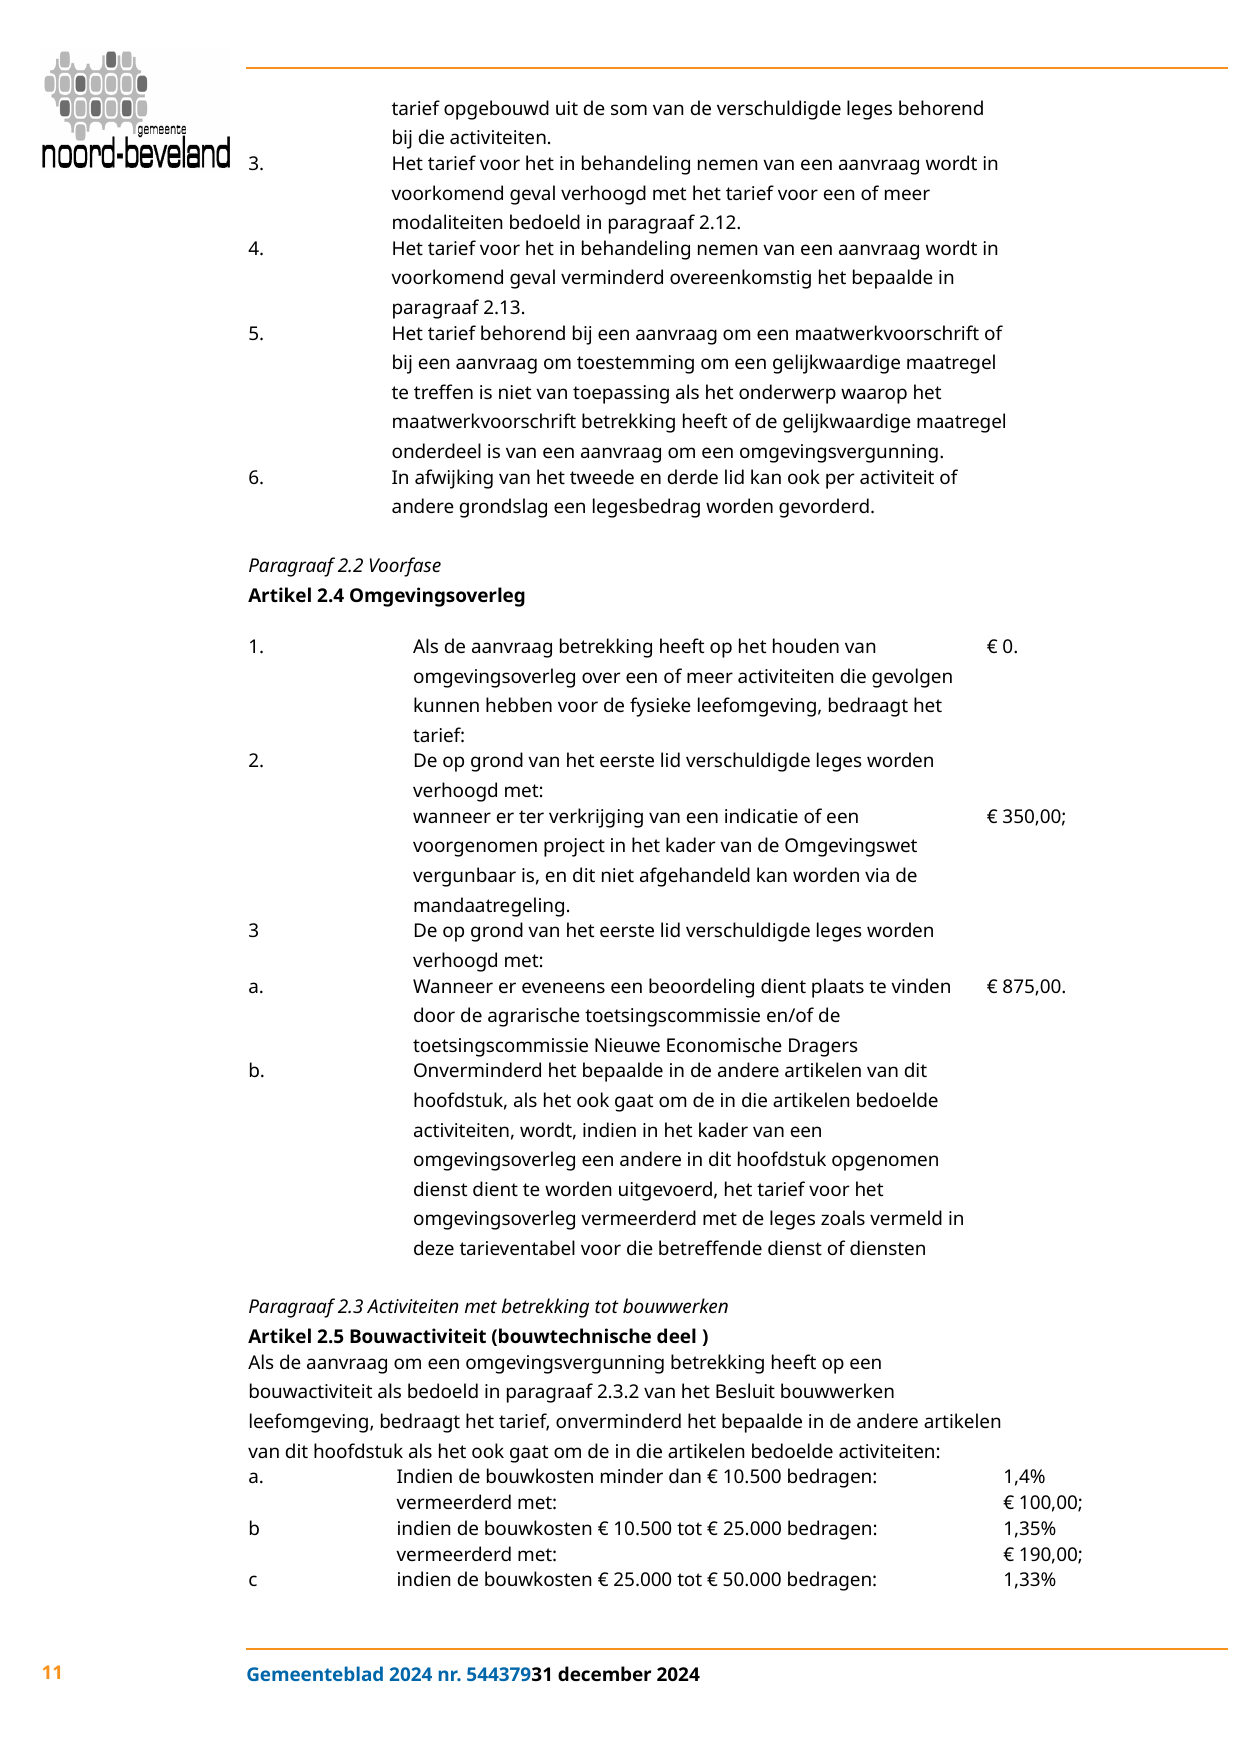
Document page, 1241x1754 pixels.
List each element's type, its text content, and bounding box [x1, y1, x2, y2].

picture [41, 47, 231, 172]
table_cell Als de aanvraag betrekking heeft op het houden van omgevingsoverleg over een of meer activiteiten die gevolgen kunnen hebben voor de fysieke leefomgeving, bedraagt het tarief: [413, 633, 987, 748]
table_cell indien de bouwkosten € 25.000 tot € 50.000 bedragen: [396, 1567, 1003, 1592]
table_cell [987, 608, 1152, 633]
table_cell [1008, 320, 1152, 464]
table_cell a. [248, 973, 413, 1058]
text Paragraaf 2.3 Activiteiten met betrekking tot bouwwerken [248, 1294, 1152, 1319]
table_cell [987, 918, 1152, 973]
table_cell Onverminderd het bepaalde in de andere artikelen van dit hoofdstuk, als het ook gaat om de in die artikelen bedoelde activiteiten, wordt, indien in het kader van een omgevingsoverleg een andere in dit hoofdstuk opgenomen dienst dient te worden uitgevoerd, het tarief voor het omgevingsoverleg vermeerderd met de leges zoals vermeld in deze tarieventabel voor die betreffende dienst of diensten [413, 1058, 987, 1261]
table_cell [248, 1541, 396, 1567]
table_cell [248, 608, 987, 633]
table_cell Het tarief voor het in behandeling nemen van een aanvraag wordt in voorkomend geval verminderd overeenkomstig het bepaalde in paragraaf 2.13. [391, 235, 1008, 320]
table_cell Als de aanvraag om een omgevingsvergunning betrekking heeft op een bouwactiviteit als bedoeld in paragraaf 2.3.2 van het Besluit bouwwerken leefomgeving, bedraagt het tarief, onverminderd het bepaalde in de andere artikelen van dit hoofdstuk als het ook gaat om de in die artikelen bedoelde activiteiten: [248, 1349, 1003, 1464]
table_cell indien de bouwkosten € 10.500 tot € 25.000 bedragen: [396, 1515, 1003, 1541]
table_cell c [248, 1567, 396, 1592]
table_cell vermeerderd met: [396, 1489, 1003, 1515]
table_cell 4. [248, 235, 391, 320]
table_cell 1,33% [1003, 1567, 1152, 1592]
table_cell € 0. [987, 633, 1152, 748]
table_cell [248, 1058, 413, 1261]
table_cell a. [248, 1464, 396, 1489]
table_cell b [248, 1515, 396, 1541]
table_header Artikel 2.4 Omgevingsoverleg [248, 582, 987, 607]
table_cell tarief opgebouwd uit de som van de verschuldigde leges behorend bij die activiteiten. [391, 95, 1008, 150]
table_header Artikel 2.5 Bouwactiviteit (bouwtechnische deel ) [248, 1324, 1003, 1349]
table_cell vermeerderd met: [396, 1541, 1003, 1567]
table_cell [987, 748, 1152, 803]
table_cell [248, 803, 413, 917]
table_cell In afwijking van het tweede en derde lid kan ook per activiteit of andere grondslag een legesbedrag worden gevorderd. [391, 464, 1008, 519]
table_cell € 100,00; [1003, 1489, 1152, 1515]
text Paragraaf 2.2 Voorfase [248, 552, 1152, 578]
table_cell Het tarief behorend bij een aanvraag om een maatwerkvoorschrift of bij een aanvraag om toestemming om een gelijkwaardige maatregel te treffen is niet van toepassing als het onderwerp waarop het maatwerkvoorschrift betrekking heeft of de gelijkwaardige maatregel onderdeel is van een aanvraag om een omgevingsvergunning. [391, 320, 1008, 464]
table_header [1003, 1324, 1152, 1349]
table_cell [1008, 150, 1152, 235]
table_cell Wanneer er eveneens een beoordeling dient plaats te vinden door de agrarische toetsingscommissie en/of de toetsingscommissie Nieuwe Economische Dragers [413, 973, 987, 1058]
table_cell [1008, 464, 1152, 519]
table_cell € 190,00; [1003, 1541, 1152, 1567]
table_cell 1,4% [1003, 1464, 1152, 1489]
table_cell 3. [248, 150, 391, 235]
table_cell [248, 95, 391, 150]
table_cell [248, 1489, 396, 1515]
table_cell wanneer er ter verkrijging van een indicatie of een voorgenomen project in het kader van de Omgevingswet vergunbaar is, en dit niet afgehandeld kan worden via de mandaatregeling. [413, 803, 987, 917]
table_cell 2. [248, 748, 413, 803]
table_cell De op grond van het eerste lid verschuldigde leges worden verhoogd met: [413, 748, 987, 803]
table_cell [1008, 235, 1152, 320]
table_cell € 875,00. [987, 973, 1152, 1058]
table_cell De op grond van het eerste lid verschuldigde leges worden verhoogd met: [413, 918, 987, 973]
table_cell Het tarief voor het in behandeling nemen van een aanvraag wordt in voorkomend geval verhoogd met het tarief voor een of meer modaliteiten bedoeld in paragraaf 2.12. [391, 150, 1008, 235]
table_cell 5. [248, 320, 391, 464]
table_cell Indien de bouwkosten minder dan € 10.500 bedragen: [396, 1464, 1003, 1489]
table_cell 6. [248, 464, 391, 519]
table_cell [987, 1058, 1152, 1261]
table_cell [1003, 1349, 1152, 1464]
table_cell 1. [248, 633, 413, 748]
table_cell 1,35% [1003, 1515, 1152, 1541]
table_header [987, 582, 1152, 607]
table_cell 3 [248, 918, 413, 973]
table_cell € 350,00; [987, 803, 1152, 917]
table_cell [1008, 95, 1152, 150]
